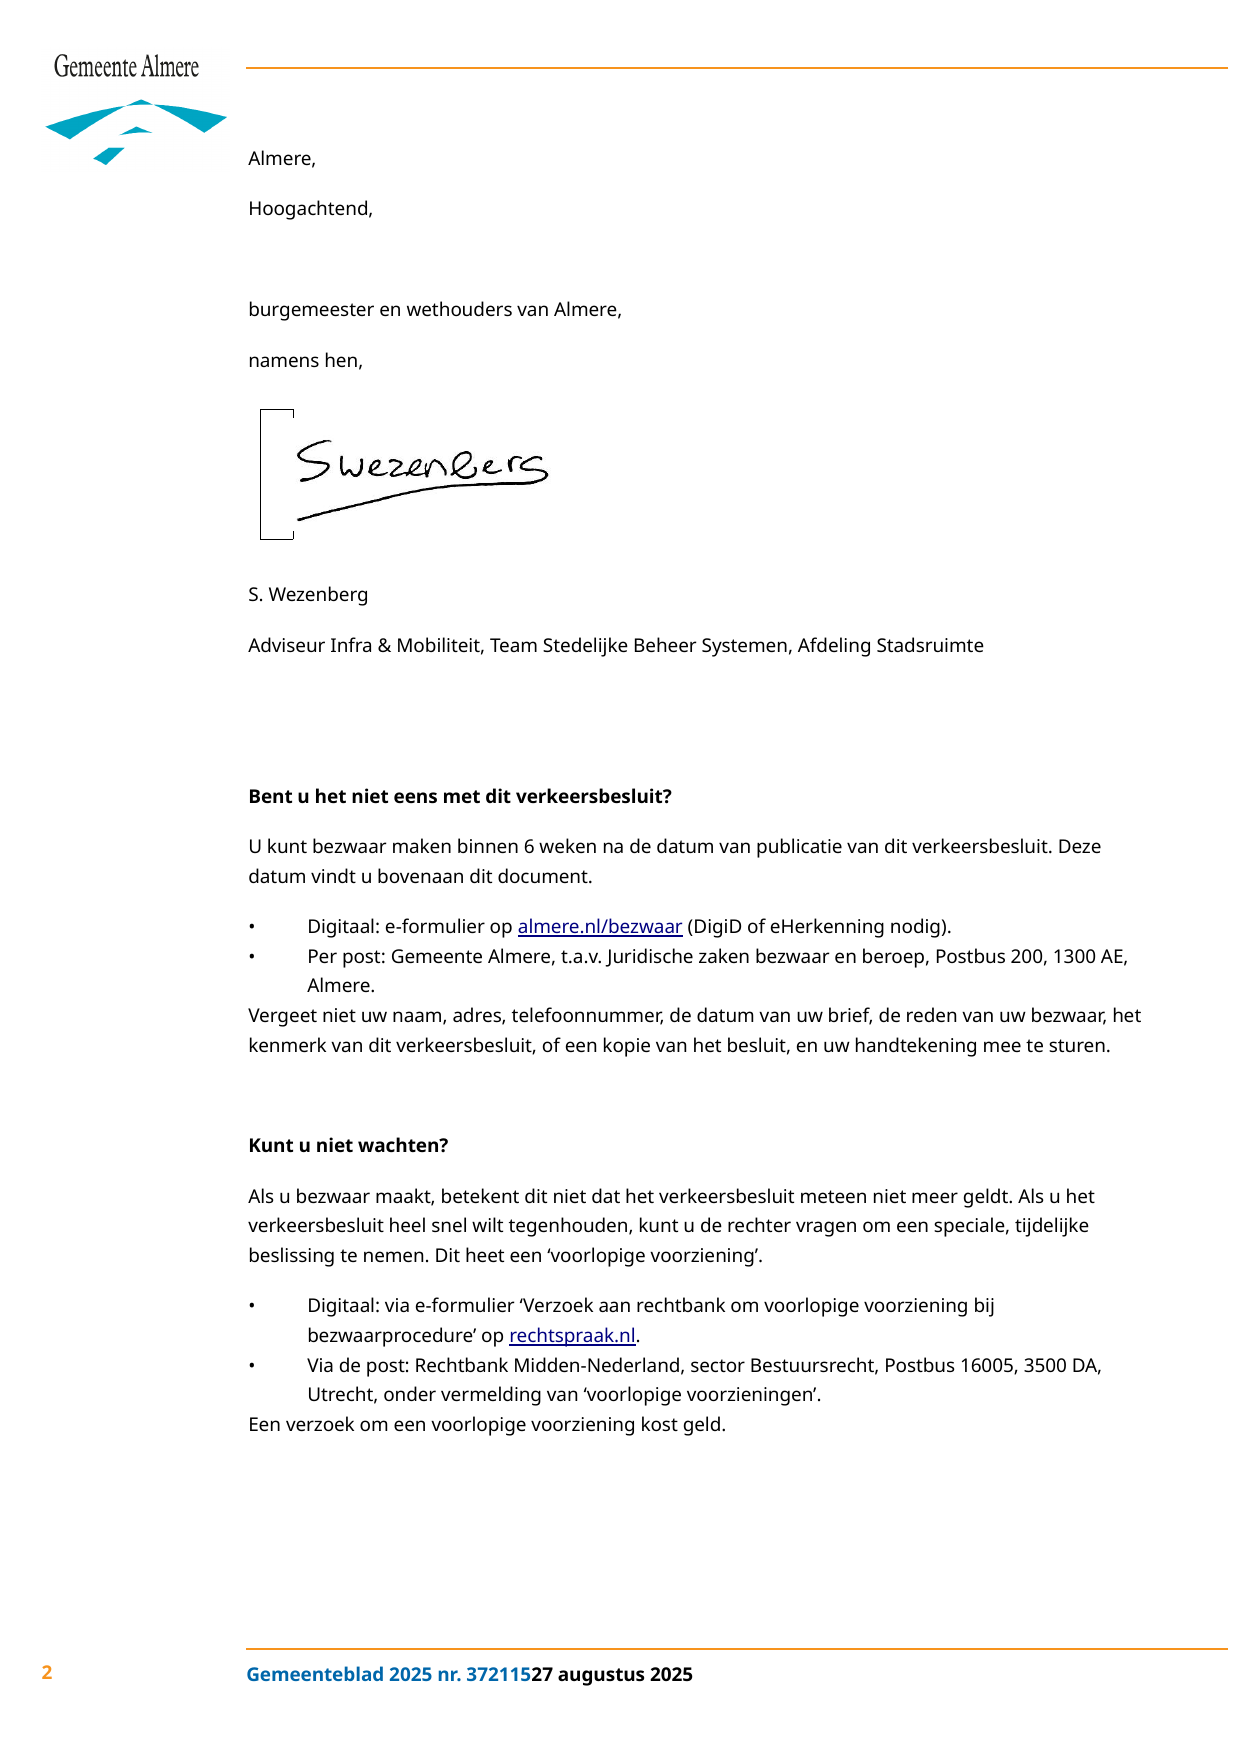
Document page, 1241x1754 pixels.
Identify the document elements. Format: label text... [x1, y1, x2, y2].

text U kunt bezwaar maken binnen 6 weken na de datum van publicatie van dit verkeersbesluit. Deze datum vindt u bovenaan dit document. [248, 833, 1152, 889]
picture [268, 418, 576, 531]
text Kunt u niet wachten? [248, 1133, 1152, 1158]
list Digitaal: e-formulier op almere.nl/bezwaar (DigiD of eHerkenning nodig). [248, 913, 1152, 939]
text Vergeet niet uw naam, adres, telefoonnummer, de datum van uw brief, de reden van uw bezwaar, het kenmerk van dit verkeersbesluit, of een kopie van het besluit, en uw handtekening mee te sturen. [248, 1002, 1152, 1058]
text burgemeester en wethouders van Almere, [248, 296, 1152, 322]
list Digitaal: via e-formulier ‘Verzoek aan rechtbank om voorlopige voorziening bij bezwaarprocedure’ op rechtspraak.nl. [248, 1293, 1152, 1348]
text Als u bezwaar maakt, betekent dit niet dat het verkeersbesluit meteen niet meer geldt. Als u het verkeersbesluit heel snel wilt tegenhouden, kunt u de rechter vragen om een speciale, tijdelijke beslissing te nemen. Dit heet een ‘voorlopige voorziening’. [248, 1183, 1152, 1268]
text Adviseur Infra & Mobiliteit, Team Stedelijke Beheer Systemen, Afdeling Stadsruimte [248, 632, 1152, 658]
picture [41, 47, 231, 172]
text Bent u het niet eens met dit verkeersbesluit? [248, 783, 1152, 809]
text Een verzoek om een voorlopige voorziening kost geld. [248, 1411, 1152, 1437]
list Per post: Gemeente Almere, t.a.v. Juridische zaken bezwaar en beroep, Postbus 200, 1300 AE, Almere. [248, 943, 1152, 998]
text S. Wezenberg [248, 581, 1152, 607]
text Hoogachtend, [248, 196, 1152, 221]
text Almere, [248, 145, 1152, 171]
list Via de post: Rechtbank Midden-Nederland, sector Bestuursrecht, Postbus 16005, 3500 DA, Utrecht, onder vermelding van ‘voorlopige voorzieningen’. [248, 1352, 1152, 1407]
text namens hen, [248, 347, 1152, 373]
